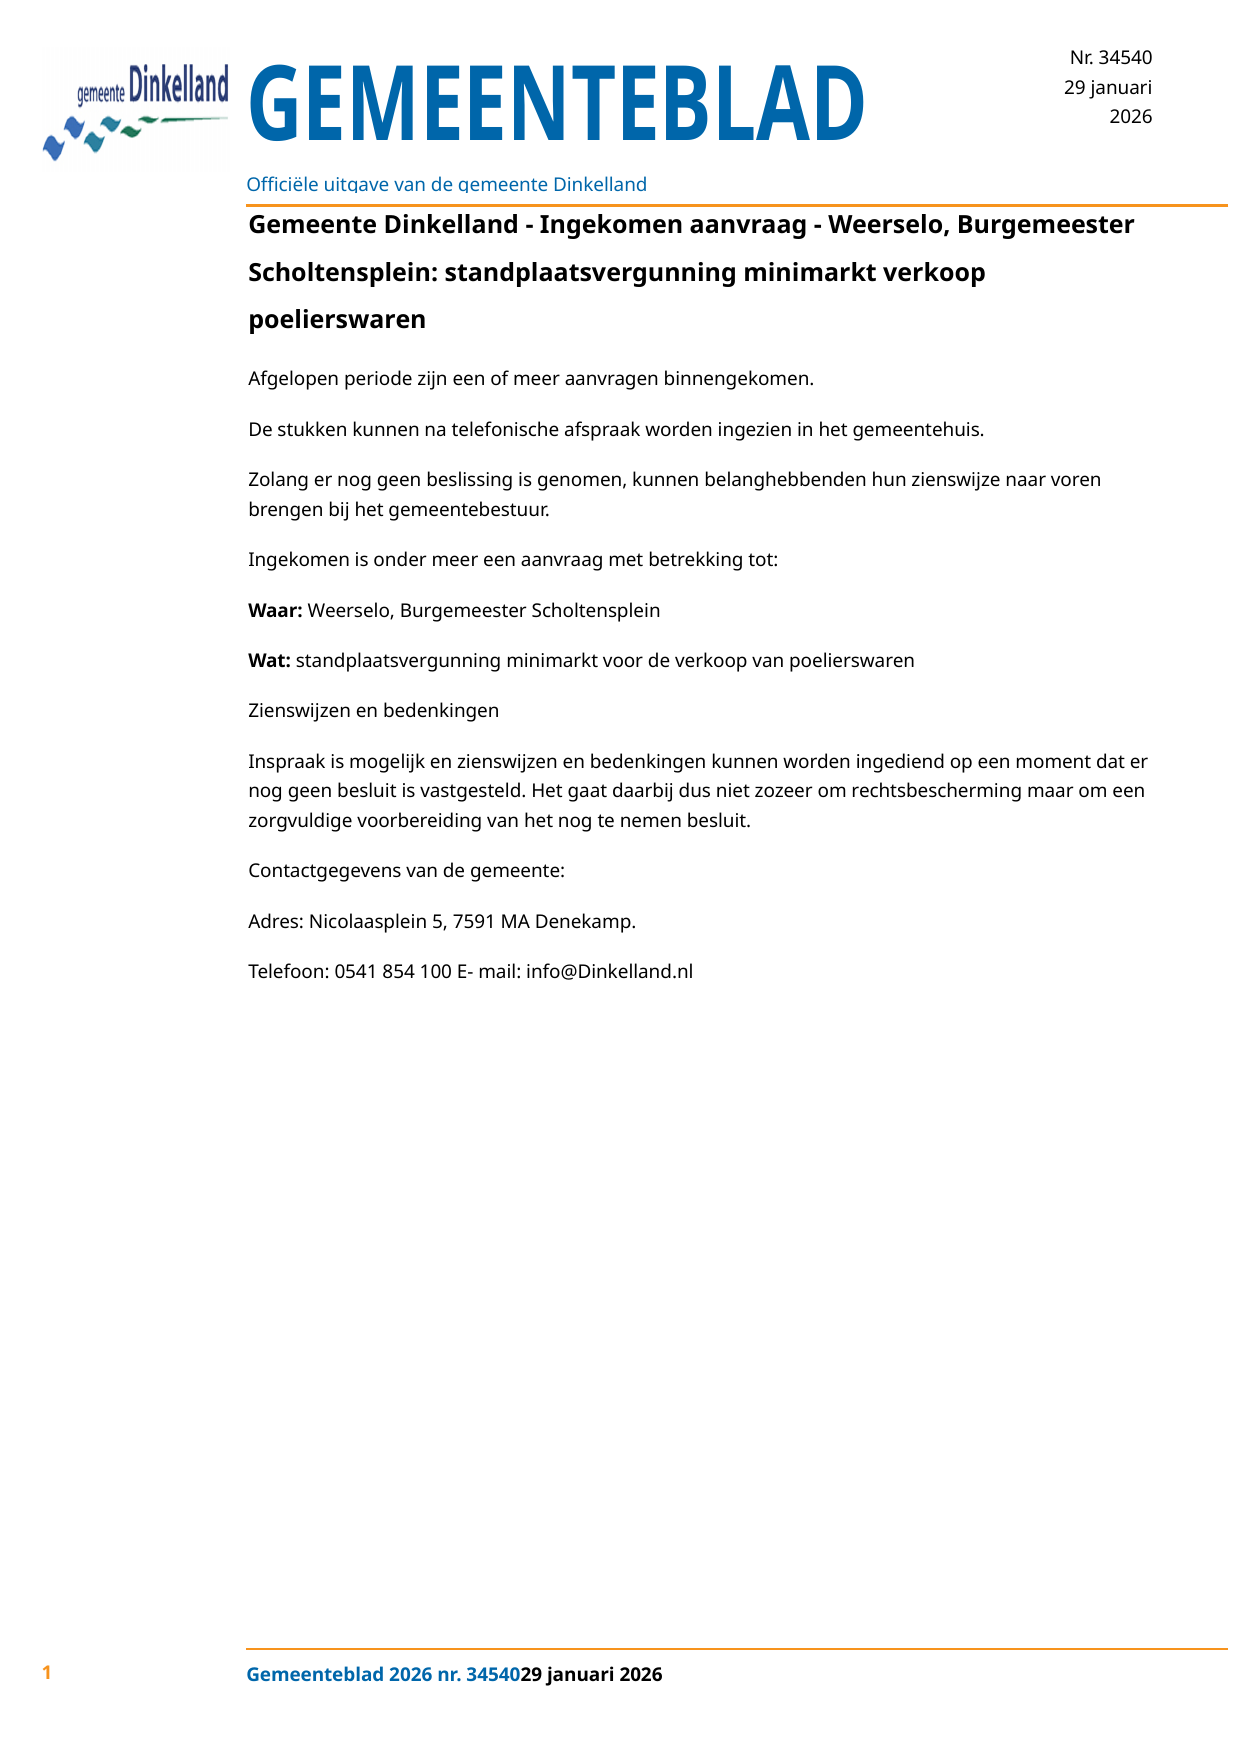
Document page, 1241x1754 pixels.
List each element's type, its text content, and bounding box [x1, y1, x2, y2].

text Zolang er nog geen beslissing is genomen, kunnen belanghebbenden hun zienswijze naar voren brengen bij het gemeentebestuur. [248, 466, 1152, 522]
text Inspraak is mogelijk en zienswijzen en bedenkingen kunnen worden ingediend op een moment dat er nog geen besluit is vastgesteld. Het gaat daarbij dus niet zozeer om rechtsbescherming maar om een zorgvuldige voorbereiding van het nog te nemen besluit. [248, 748, 1152, 833]
text Gemeente Dinkelland - Ingekomen aanvraag - Weerselo, Burgemeester Scholtensplein: standplaatsvergunning minimarkt verkoop poelierswaren [248, 207, 1152, 336]
text Ingekomen is onder meer een aanvraag met betrekking tot: [248, 546, 1152, 572]
text Adres: Nicolaasplein 5, 7591 MA Denekamp. [248, 908, 1152, 934]
text Telefoon: 0541 854 100 E- mail: info@Dinkelland.nl [248, 958, 1152, 984]
picture [41, 47, 231, 172]
text Waar: Weerselo, Burgemeester Scholtensplein [248, 597, 1152, 622]
text Wat: standplaatsvergunning minimarkt voor de verkoop van poelierswaren [248, 647, 1152, 673]
text Afgelopen periode zijn een of meer aanvragen binnengekomen. [248, 366, 1152, 391]
text Contactgegevens van de gemeente: [248, 858, 1152, 883]
text Zienswijzen en bedenkingen [248, 698, 1152, 723]
text De stukken kunnen na telefonische afspraak worden ingezien in het gemeentehuis. [248, 416, 1152, 442]
